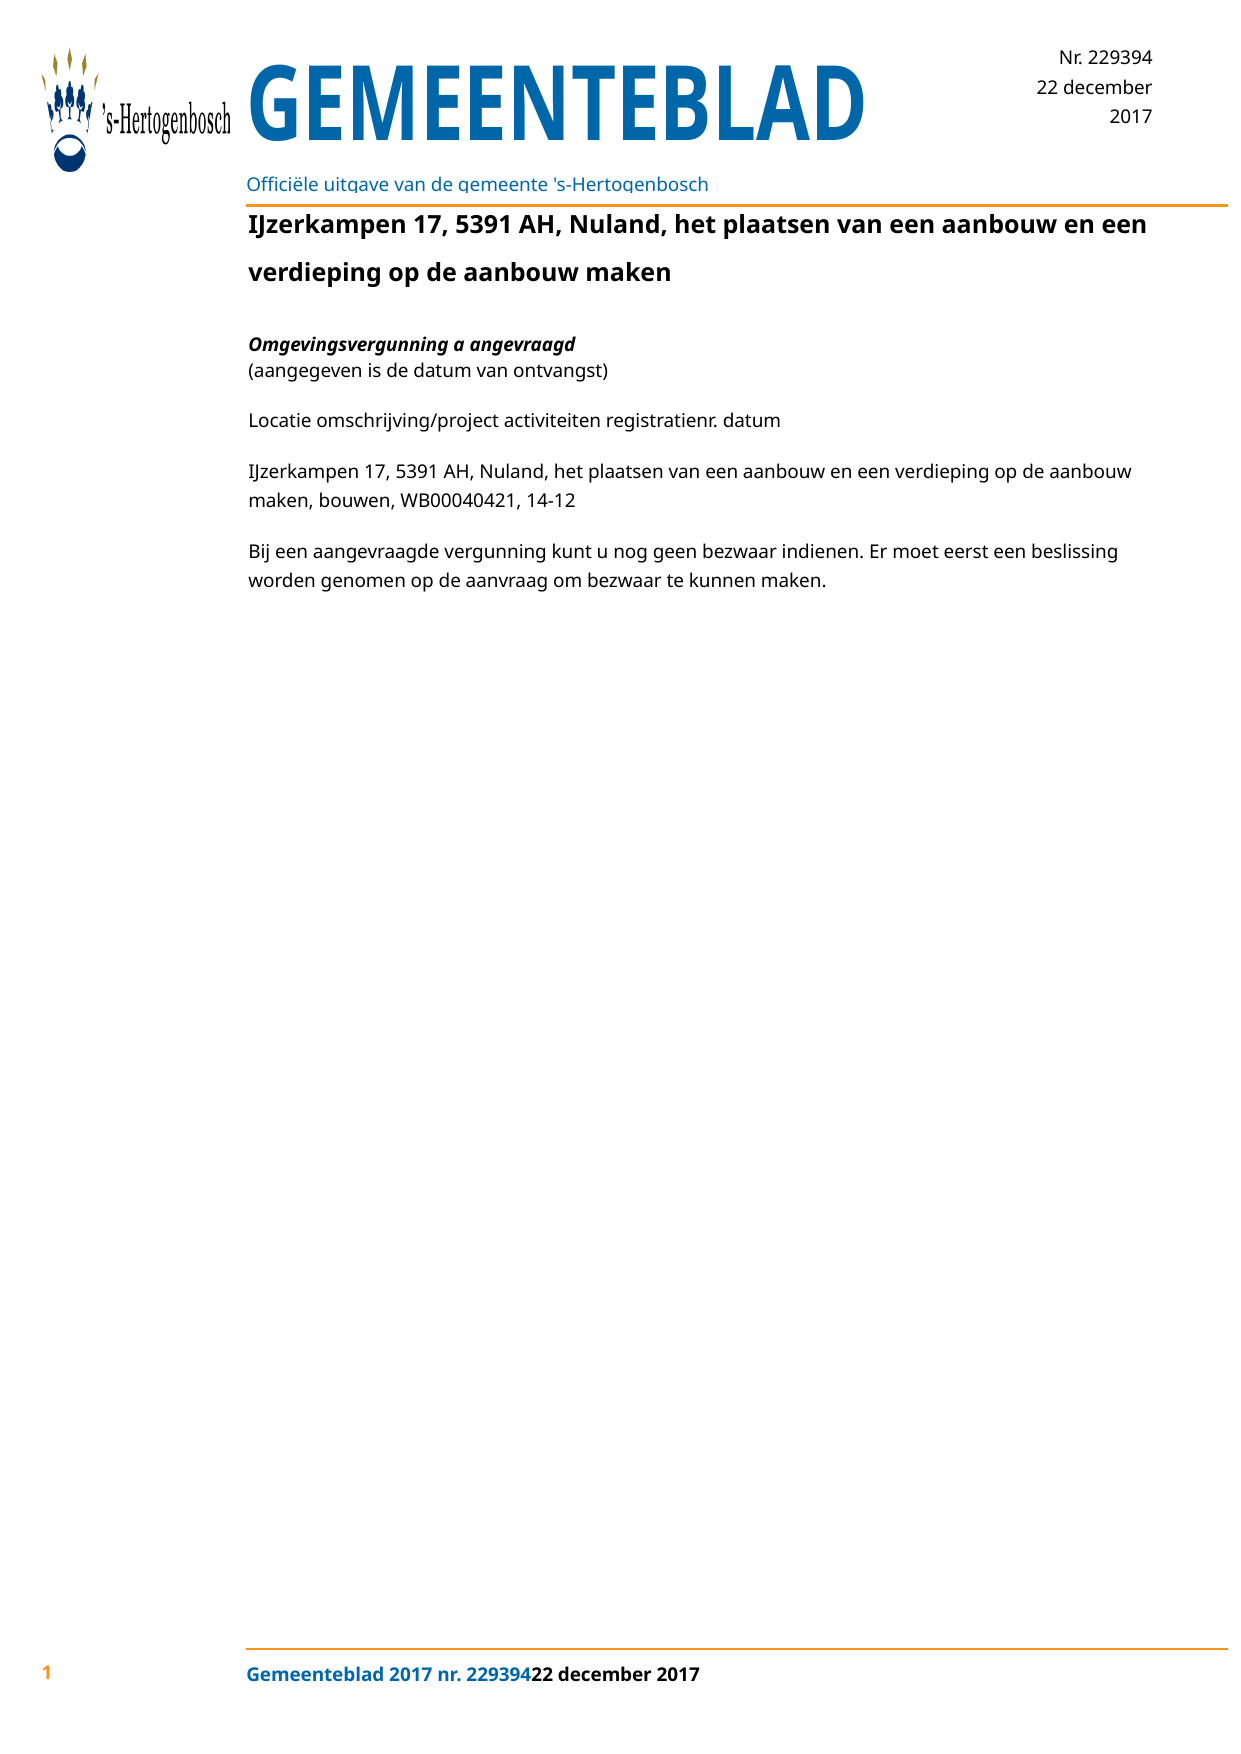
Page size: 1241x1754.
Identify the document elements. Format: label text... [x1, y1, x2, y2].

text IJzerkampen 17, 5391 AH, Nuland, het plaatsen van een aanbouw en een verdieping op de aanbouw maken [248, 207, 1152, 288]
text Bij een aangevraagde vergunning kunt u nog geen bezwaar indienen. Er moet eerst een beslissing worden genomen op de aanvraag om bezwaar te kunnen maken. [248, 538, 1152, 593]
text Locatie omschrijving/project activiteiten registratienr. datum [248, 408, 1152, 433]
text IJzerkampen 17, 5391 AH, Nuland, het plaatsen van een aanbouw en een verdieping op de aanbouw maken, bouwen, WB00040421, 14-12 [248, 458, 1152, 513]
text Omgevingsvergunning a angevraagd [248, 331, 1152, 357]
text (aangegeven is de datum van ontvangst) [248, 357, 1152, 383]
picture [41, 47, 231, 172]
